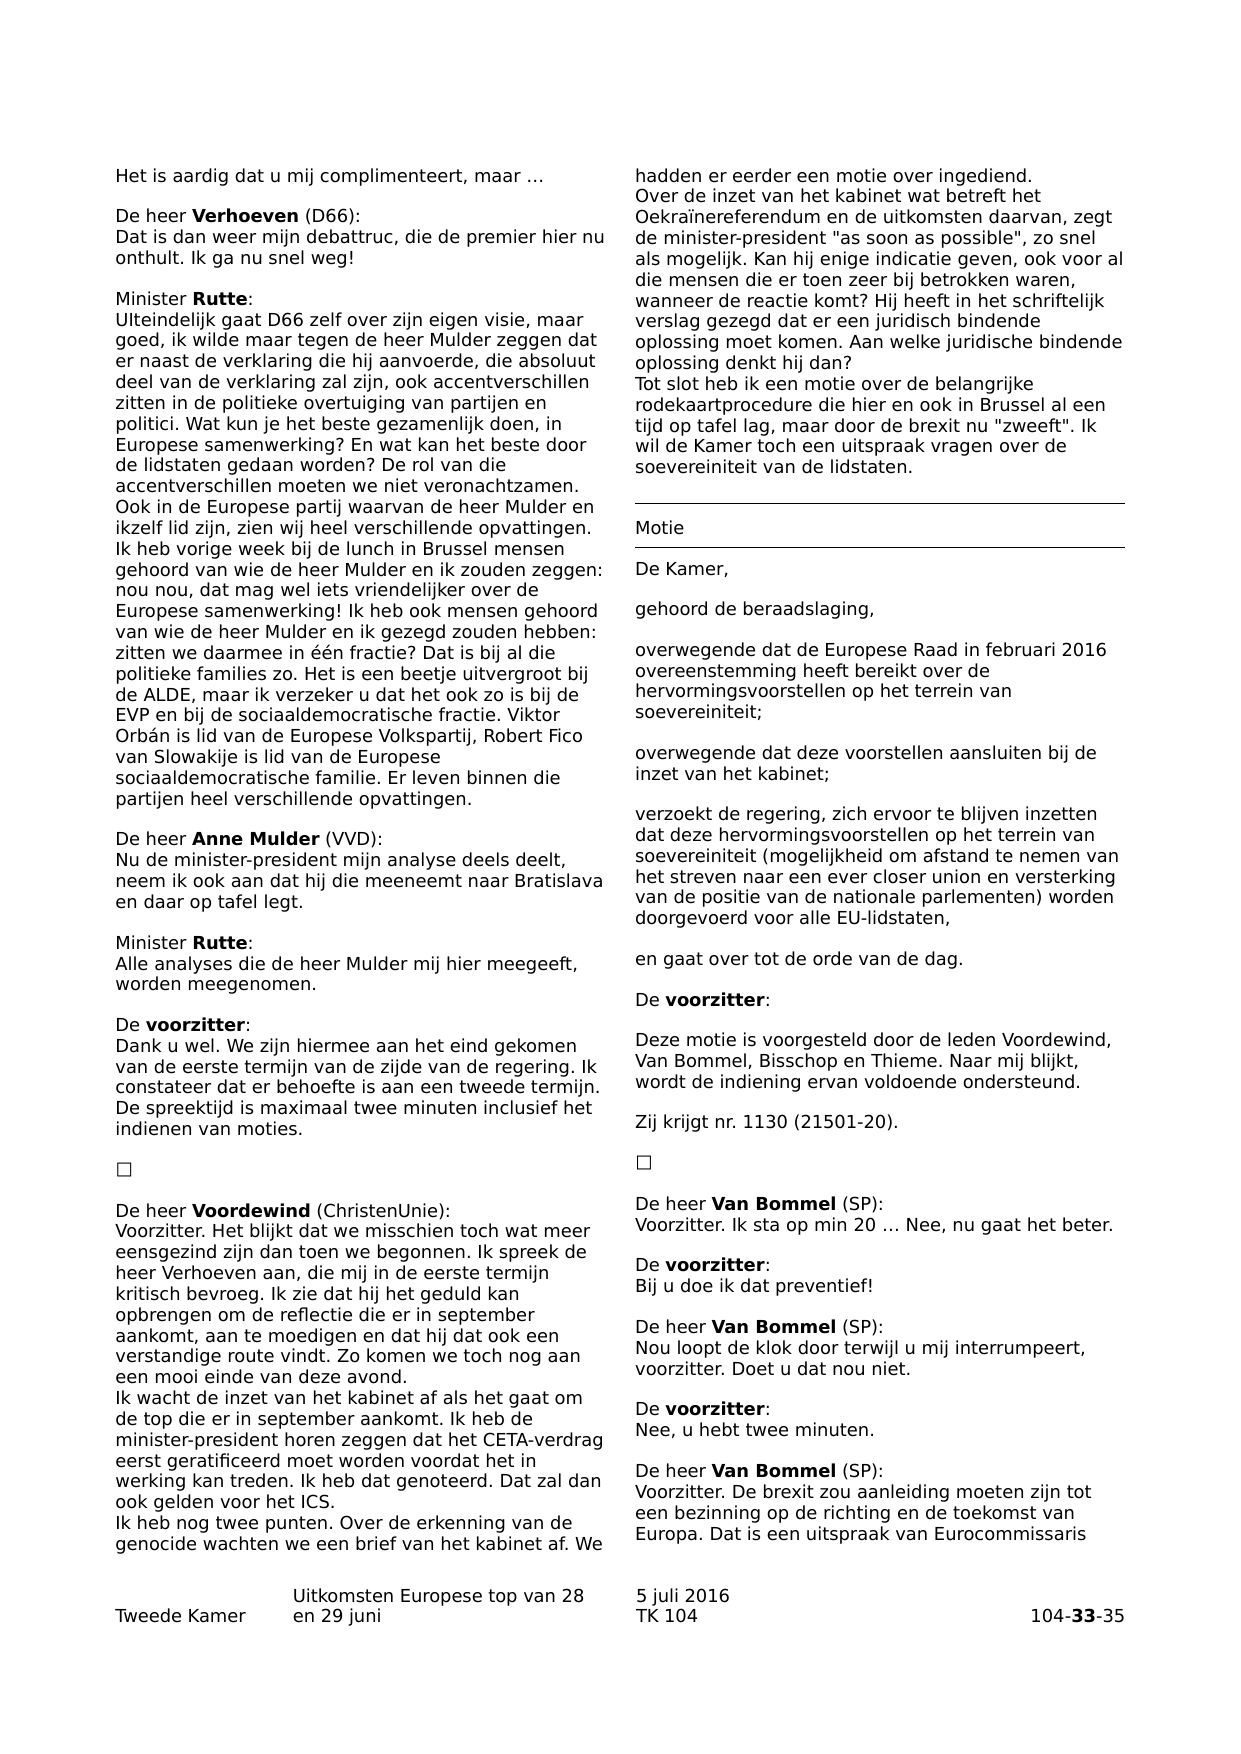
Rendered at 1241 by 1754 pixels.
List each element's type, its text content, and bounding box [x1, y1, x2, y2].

text De heer Verhoeven (D66): [115, 206, 605, 227]
text Bij u doe ik dat preventief! [635, 1276, 1125, 1297]
text De Kamer, [635, 558, 1125, 579]
text Ik wacht de inzet van het kabinet af als het gaat om de top die er in september aankomt. Ik heb de minister-president horen zeggen dat het CETA-verdrag eerst geratificeerd moet worden voordat het in werking kan treden. Ik heb dat genoteerd. Dat zal dan ook gelden voor het ICS. [115, 1388, 605, 1513]
text Minister Rutte: [115, 288, 605, 309]
text overwegende dat deze voorstellen aansluiten bij de inzet van het kabinet; [635, 743, 1125, 784]
text Voorzitter. Het blijkt dat we misschien toch wat meer eensgezind zijn dan toen we begonnen. Ik spreek de heer Verhoeven aan, die mij in de eerste termijn kritisch bevroeg. Ik zie dat hij het geduld kan opbrengen om de reflectie die er in september aankomt, aan te moedigen en dat hij dat ook een verstandige route vindt. Zo komen we toch nog aan een mooi einde van deze avond. [115, 1221, 605, 1388]
text Voorzitter. De brexit zou aanleiding moeten zijn tot een bezinning op de richting en de toekomst van Europa. Dat is een uitspraak van Eurocommissaris [635, 1482, 1125, 1544]
text ⬜ [115, 1160, 605, 1181]
text Alle analyses die de heer Mulder mij hier meegeeft, worden meegenomen. [115, 953, 605, 995]
text Zij krijgt nr. 1130 (21501-20). [635, 1112, 1125, 1133]
text De heer Anne Mulder (VVD): [115, 829, 605, 850]
text Tot slot heb ik een motie over de belangrijke rodekaartprocedure die hier en ook in Brussel al een tijd op tafel lag, maar door de brexit nu "zweeft". Ik wil de Kamer toch een uitspraak vragen over de soevereiniteit van de lidstaten. [635, 374, 1125, 478]
text verzoekt de regering, zich ervoor te blijven inzetten dat deze hervormingsvoorstellen op het terrein van soevereiniteit (mogelijkheid om afstand te nemen van het streven naar een ever closer union en versterking van de positie van de nationale parlementen) worden doorgevoerd voor alle EU-lidstaten, [635, 804, 1125, 929]
text De voorzitter: [635, 989, 1125, 1010]
text gehoord de beraadslaging, [635, 599, 1125, 620]
text Nu de minister-president mijn analyse deels deelt, neem ik ook aan dat hij die meeneemt naar Bratislava en daar op tafel legt. [115, 850, 605, 912]
text De heer Van Bommel (SP): [635, 1194, 1125, 1214]
text Deze motie is voorgesteld door de leden Voordewind, Van Bommel, Bisschop en Thieme. Naar mij blijkt, wordt de indiening ervan voldoende ondersteund. [635, 1030, 1125, 1092]
text UIteindelijk gaat D66 zelf over zijn eigen visie, maar goed, ik wilde maar tegen de heer Mulder zeggen dat er naast de verklaring die hij aanvoerde, die absoluut deel van de verklaring zal zijn, ook accentverschillen zitten in de politieke overtuiging van partijen en politici. Wat kun je het beste gezamenlijk doen, in Europese samenwerking? En wat kan het beste door de lidstaten gedaan worden? De rol van die accentverschillen moeten we niet veronachtzamen. Ook in de Europese partij waarvan de heer Mulder en ikzelf lid zijn, zien wij heel verschillende opvattingen. Ik heb vorige week bij de lunch in Brussel mensen gehoord van wie de heer Mulder en ik zouden zeggen: nou nou, dat mag wel iets vriendelijker over de Europese samenwerking! Ik heb ook mensen gehoord van wie de heer Mulder en ik gezegd zouden hebben: zitten we daarmee in één fractie? Dat is bij al die politieke families zo. Het is een beetje uitvergroot bij de ALDE, maar ik verzeker u dat het ook zo is bij de EVP en bij de sociaaldemocratische fractie. Viktor Orbán is lid van de Europese Volkspartij, Robert Fico van Slowakije is lid van de Europese sociaaldemocratische familie. Er leven binnen die partijen heel verschillende opvattingen. [115, 309, 605, 809]
text Dank u wel. We zijn hiermee aan het eind gekomen van de eerste termijn van de zijde van de regering. Ik constateer dat er behoefte is aan een tweede termijn. De spreektijd is maximaal twee minuten inclusief het indienen van moties. [115, 1036, 605, 1140]
text De heer Voordewind (ChristenUnie): [115, 1201, 605, 1221]
text ⬜ [635, 1153, 1125, 1174]
text Over de inzet van het kabinet wat betreft het Oekraïnereferendum en de uitkomsten daarvan, zegt de minister-president "as soon as possible", zo snel als mogelijk. Kan hij enige indicatie geven, ook voor al die mensen die er toen zeer bij betrokken waren, wanneer de reactie komt? Hij heeft in het schriftelijk verslag gezegd dat er een juridisch bindende oplossing moet komen. Aan welke juridische bindende oplossing denkt hij dan? [635, 186, 1125, 374]
text De voorzitter: [115, 1015, 605, 1036]
text hadden er eerder een motie over ingediend. [635, 165, 1125, 186]
text Dat is dan weer mijn debattruc, die de premier hier nu onthult. Ik ga nu snel weg! [115, 227, 605, 268]
text Minister Rutte: [115, 932, 605, 953]
text en gaat over tot de orde van de dag. [635, 949, 1125, 969]
text Motie [635, 518, 1125, 538]
text De heer Van Bommel (SP): [635, 1317, 1125, 1338]
text De voorzitter: [635, 1399, 1125, 1420]
text De heer Van Bommel (SP): [635, 1461, 1125, 1482]
text De voorzitter: [635, 1255, 1125, 1276]
text overwegende dat de Europese Raad in februari 2016 overeenstemming heeft bereikt over de hervormingsvoorstellen op het terrein van soevereiniteit; [635, 640, 1125, 723]
text Nee, u hebt twee minuten. [635, 1420, 1125, 1441]
text Het is aardig dat u mij complimenteert, maar … [115, 165, 605, 186]
text Nou loopt de klok door terwijl u mij interrumpeert, voorzitter. Doet u dat nou niet. [635, 1338, 1125, 1379]
text Ik heb nog twee punten. Over de erkenning van de genocide wachten we een brief van het kabinet af. We [115, 1513, 605, 1554]
text Voorzitter. Ik sta op min 20 … Nee, nu gaat het beter. [635, 1214, 1125, 1235]
